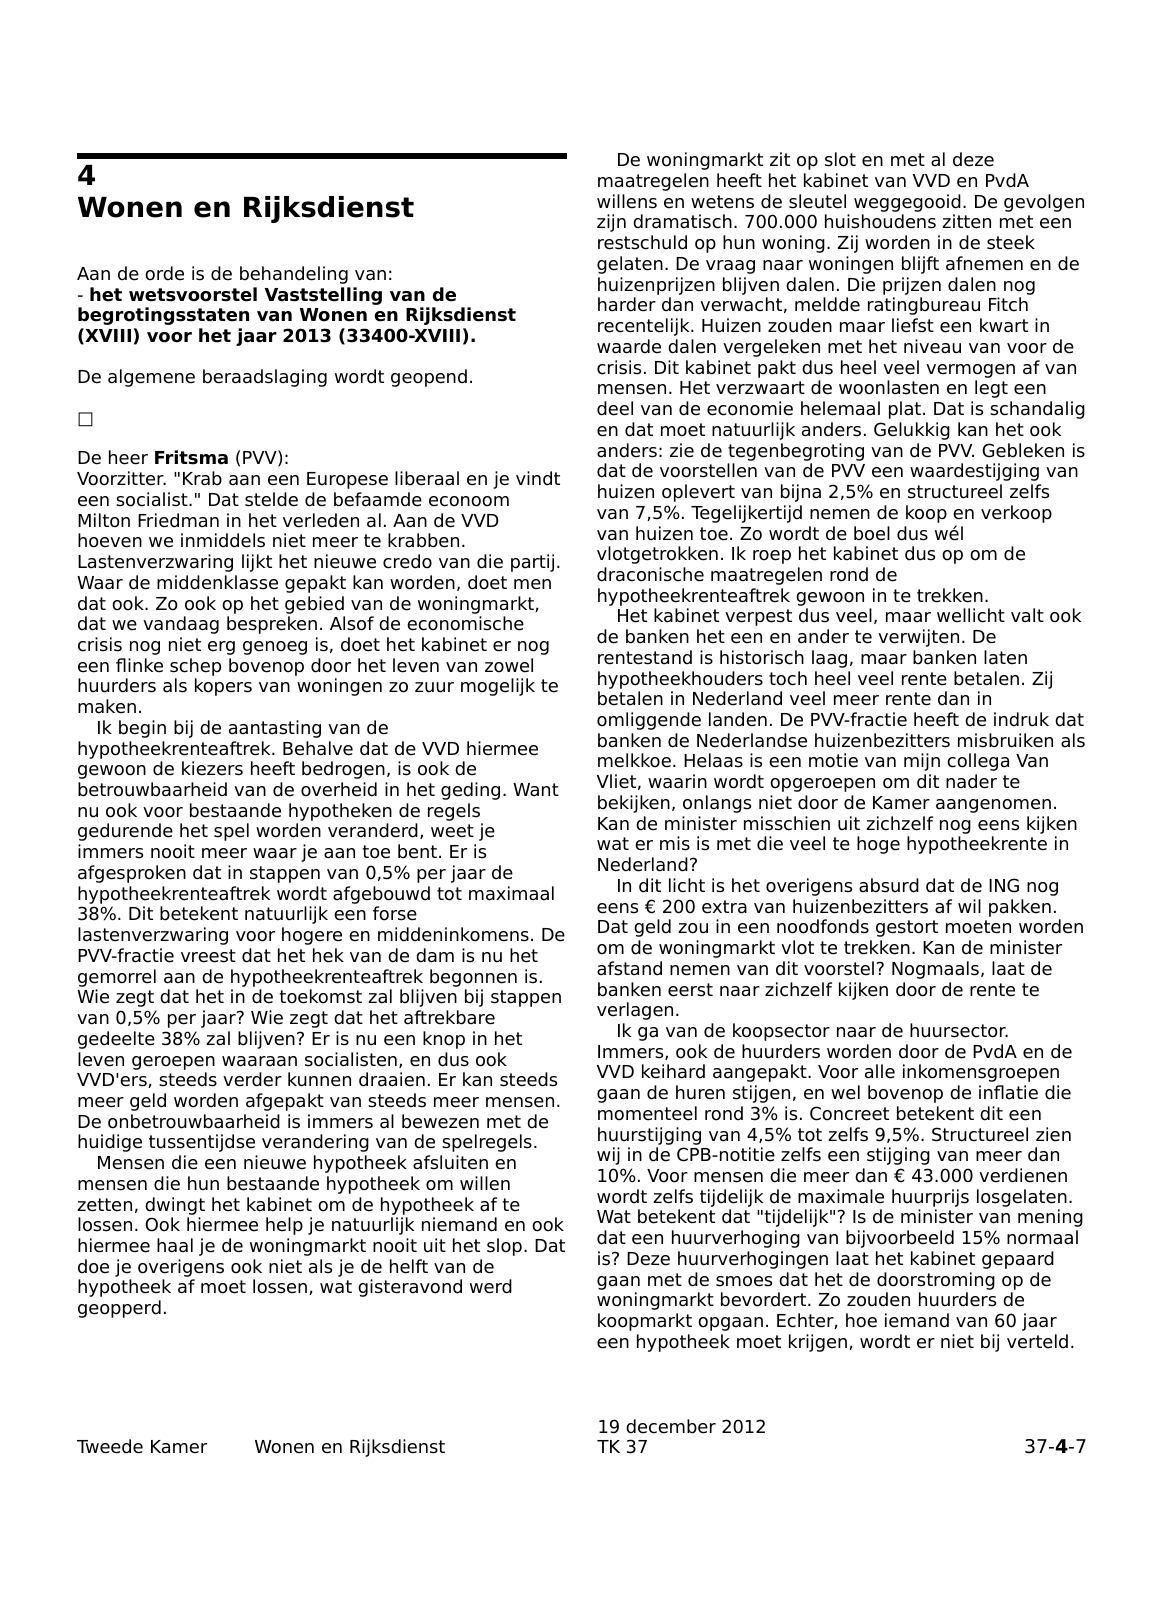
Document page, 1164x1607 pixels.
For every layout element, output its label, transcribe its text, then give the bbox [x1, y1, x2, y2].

text In dit licht is het overigens absurd dat de ING nog eens € 200 extra van huizenbezitters af wil pakken. Dat geld zou in een noodfonds gestort moeten worden om de woningmarkt vlot te trekken. Kan de minister afstand nemen van dit voorstel? Nogmaals, laat de banken eerst naar zichzelf kijken door de rente te verlagen. [596, 876, 1087, 1021]
text Aan de orde is de behandeling van: [77, 264, 567, 284]
text - het wetsvoorstel Vaststelling van de begrotingsstaten van Wonen en Rijksdienst (XVIII) voor het jaar 2013 (33400-XVIII). [77, 284, 567, 347]
text Het kabinet verpest dus veel, maar wellicht valt ook de banken het een en ander te verwijten. De rentestand is historisch laag, maar banken laten hypotheekhouders toch heel veel rente betalen. Zij betalen in Nederland veel meer rente dan in omliggende landen. De PVV-fractie heeft de indruk dat banken de Nederlandse huizenbezitters misbruiken als melkkoe. Helaas is een motie van mijn collega Van Vliet, waarin wordt opgeroepen om dit nader te bekijken, onlangs niet door de Kamer aangenomen. Kan de minister misschien uit zichzelf nog eens kijken wat er mis is met die veel te hoge hypotheekrente in Nederland? [596, 606, 1087, 876]
text Ik begin bij de aantasting van de hypotheekrenteaftrek. Behalve dat de VVD hiermee gewoon de kiezers heeft bedrogen, is ook de betrouwbaarheid van de overheid in het geding. Want nu ook voor bestaande hypotheken de regels gedurende het spel worden veranderd, weet je immers nooit meer waar je aan toe bent. Er is afgesproken dat in stappen van 0,5% per jaar de hypotheekrenteaftrek wordt afgebouwd tot maximaal 38%. Dit betekent natuurlijk een forse lastenverzwaring voor hogere en middeninkomens. De PVV-fractie vreest dat het hek van de dam is nu het gemorrel aan de hypotheekrenteaftrek begonnen is. Wie zegt dat het in de toekomst zal blijven bij stappen van 0,5% per jaar? Wie zegt dat het aftrekbare gedeelte 38% zal blijven? Er is nu een knop in het leven geroepen waaraan socialisten, en dus ook VVD'ers, steeds verder kunnen draaien. Er kan steeds meer geld worden afgepakt van steeds meer mensen. De onbetrouwbaarheid is immers al bewezen met de huidige tussentijdse verandering van de spelregels. [77, 718, 567, 1153]
title 4 Wonen en Rijksdienst [77, 159, 567, 224]
text □ [77, 407, 567, 428]
text De algemene beraadslaging wordt geopend. [77, 367, 567, 387]
text De woningmarkt zit op slot en met al deze maatregelen heeft het kabinet van VVD en PvdA willens en wetens de sleutel weggegooid. De gevolgen zijn dramatisch. 700.000 huishoudens zitten met een restschuld op hun woning. Zij worden in de steek gelaten. De vraag naar woningen blijft afnemen en de huizenprijzen blijven dalen. Die prijzen dalen nog harder dan verwacht, meldde ratingbureau Fitch recentelijk. Huizen zouden maar liefst een kwart in waarde dalen vergeleken met het niveau van voor de crisis. Dit kabinet pakt dus heel veel vermogen af van mensen. Het verzwaart de woonlasten en legt een deel van de economie helemaal plat. Dat is schandalig en dat moet natuurlijk anders. Gelukkig kan het ook anders: zie de tegenbegroting van de PVV. Gebleken is dat de voorstellen van de PVV een waardestijging van huizen oplevert van bijna 2,5% en structureel zelfs van 7,5%. Tegelijkertijd nemen de koop en verkoop van huizen toe. Zo wordt de boel dus wél vlotgetrokken. Ik roep het kabinet dus op om de draconische maatregelen rond de hypotheekrenteaftrek gewoon in te trekken. [596, 150, 1087, 606]
text Voorzitter. "Krab aan een Europese liberaal en je vindt een socialist." Dat stelde de befaamde econoom Milton Friedman in het verleden al. Aan de VVD hoeven we inmiddels niet meer te krabben. Lastenverzwaring lijkt het nieuwe credo van die partij. Waar de middenklasse gepakt kan worden, doet men dat ook. Zo ook op het gebied van de woningmarkt, dat we vandaag bespreken. Alsof de economische crisis nog niet erg genoeg is, doet het kabinet er nog een flinke schep bovenop door het leven van zowel huurders als kopers van woningen zo zuur mogelijk te maken. [77, 469, 567, 718]
text Mensen die een nieuwe hypotheek afsluiten en mensen die hun bestaande hypotheek om willen zetten, dwingt het kabinet om de hypotheek af te lossen. Ook hiermee help je natuurlijk niemand en ook hiermee haal je de woningmarkt nooit uit het slop. Dat doe je overigens ook niet als je de helft van de hypotheek af moet lossen, wat gisteravond werd geopperd. [77, 1153, 567, 1319]
text De heer Fritsma (PVV): [77, 448, 567, 469]
text Ik ga van de koopsector naar de huursector. Immers, ook de huurders worden door de PvdA en de VVD keihard aangepakt. Voor alle inkomensgroepen gaan de huren stijgen, en wel bovenop de inflatie die momenteel rond 3% is. Concreet betekent dit een huurstijging van 4,5% tot zelfs 9,5%. Structureel zien wij in de CPB-notitie zelfs een stijging van meer dan 10%. Voor mensen die meer dan € 43.000 verdienen wordt zelfs tijdelijk de maximale huurprijs losgelaten. Wat betekent dat "tijdelijk"? Is de minister van mening dat een huurverhoging van bijvoorbeeld 15% normaal is? Deze huurverhogingen laat het kabinet gepaard gaan met de smoes dat het de doorstroming op de woningmarkt bevordert. Zo zouden huurders de koopmarkt opgaan. Echter, hoe iemand van 60 jaar een hypotheek moet krijgen, wordt er niet bij verteld. [596, 1021, 1087, 1352]
